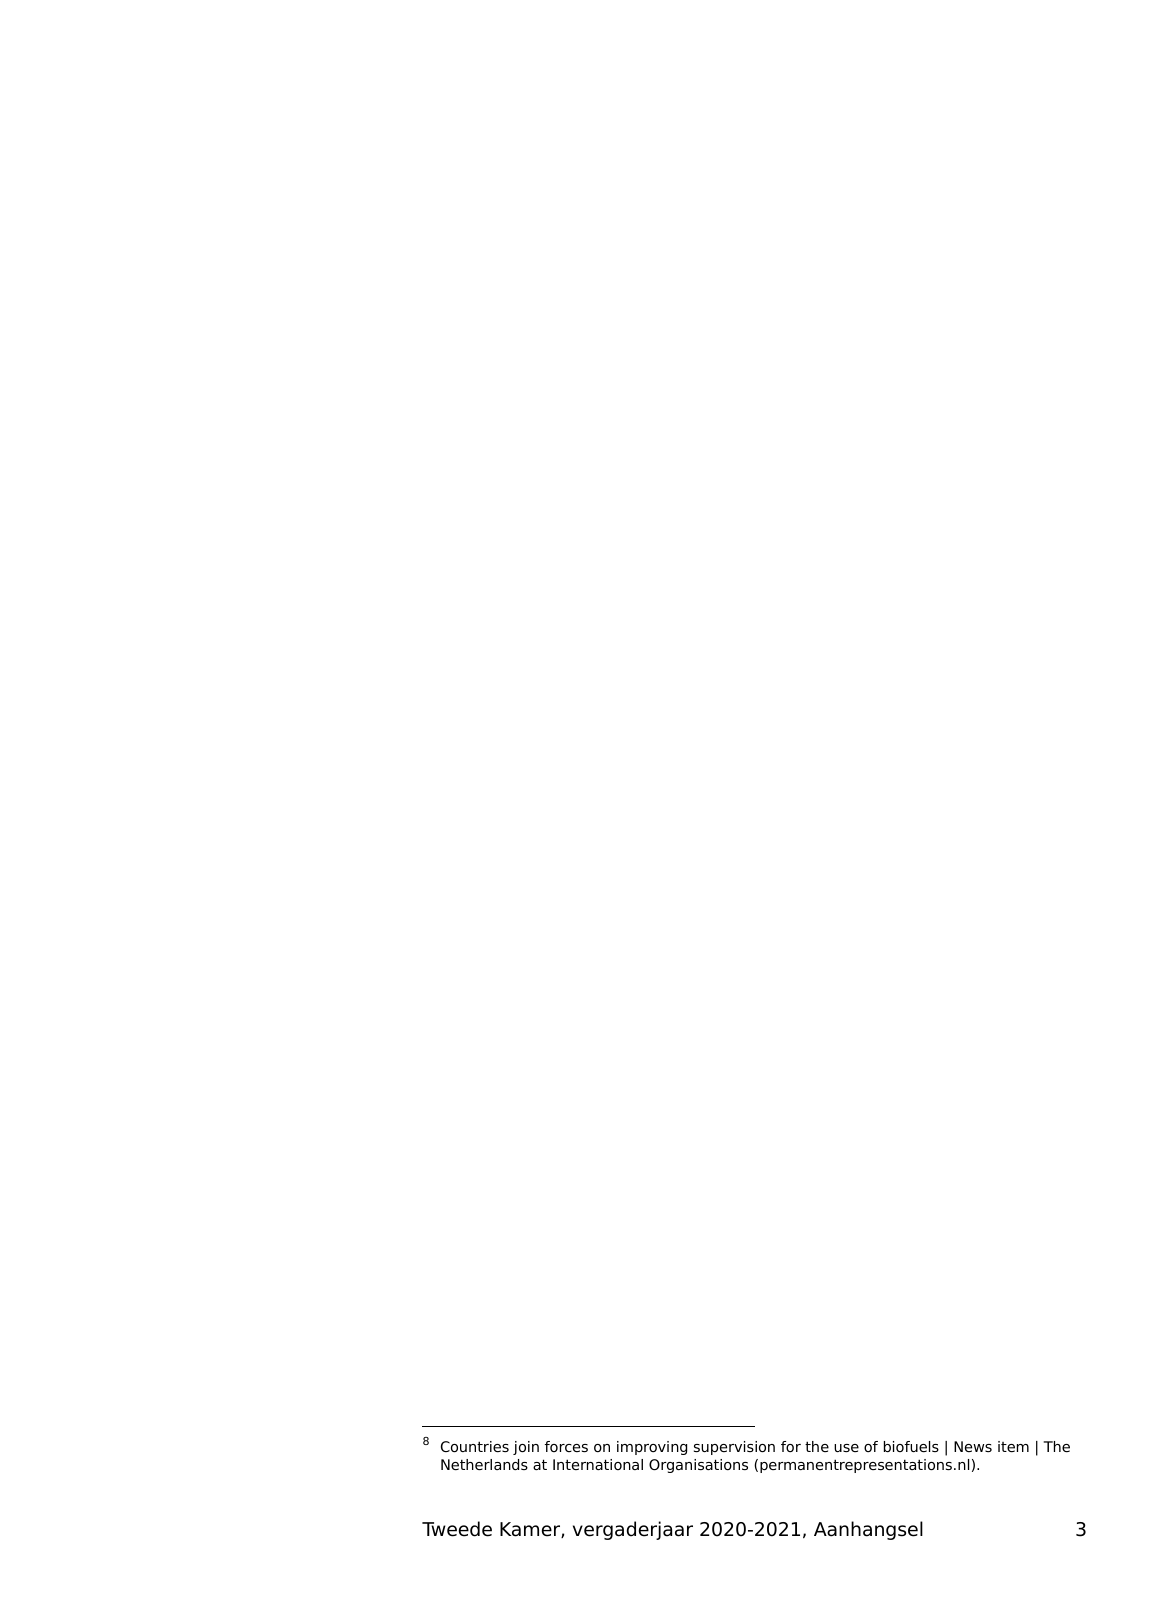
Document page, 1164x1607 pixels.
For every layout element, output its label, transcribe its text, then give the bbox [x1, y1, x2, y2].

text Countries join forces on improving supervision for the use of biofuels | News item | The Netherlands at International Organisations (permanentrepresentations.nl). [422, 1435, 1087, 1474]
